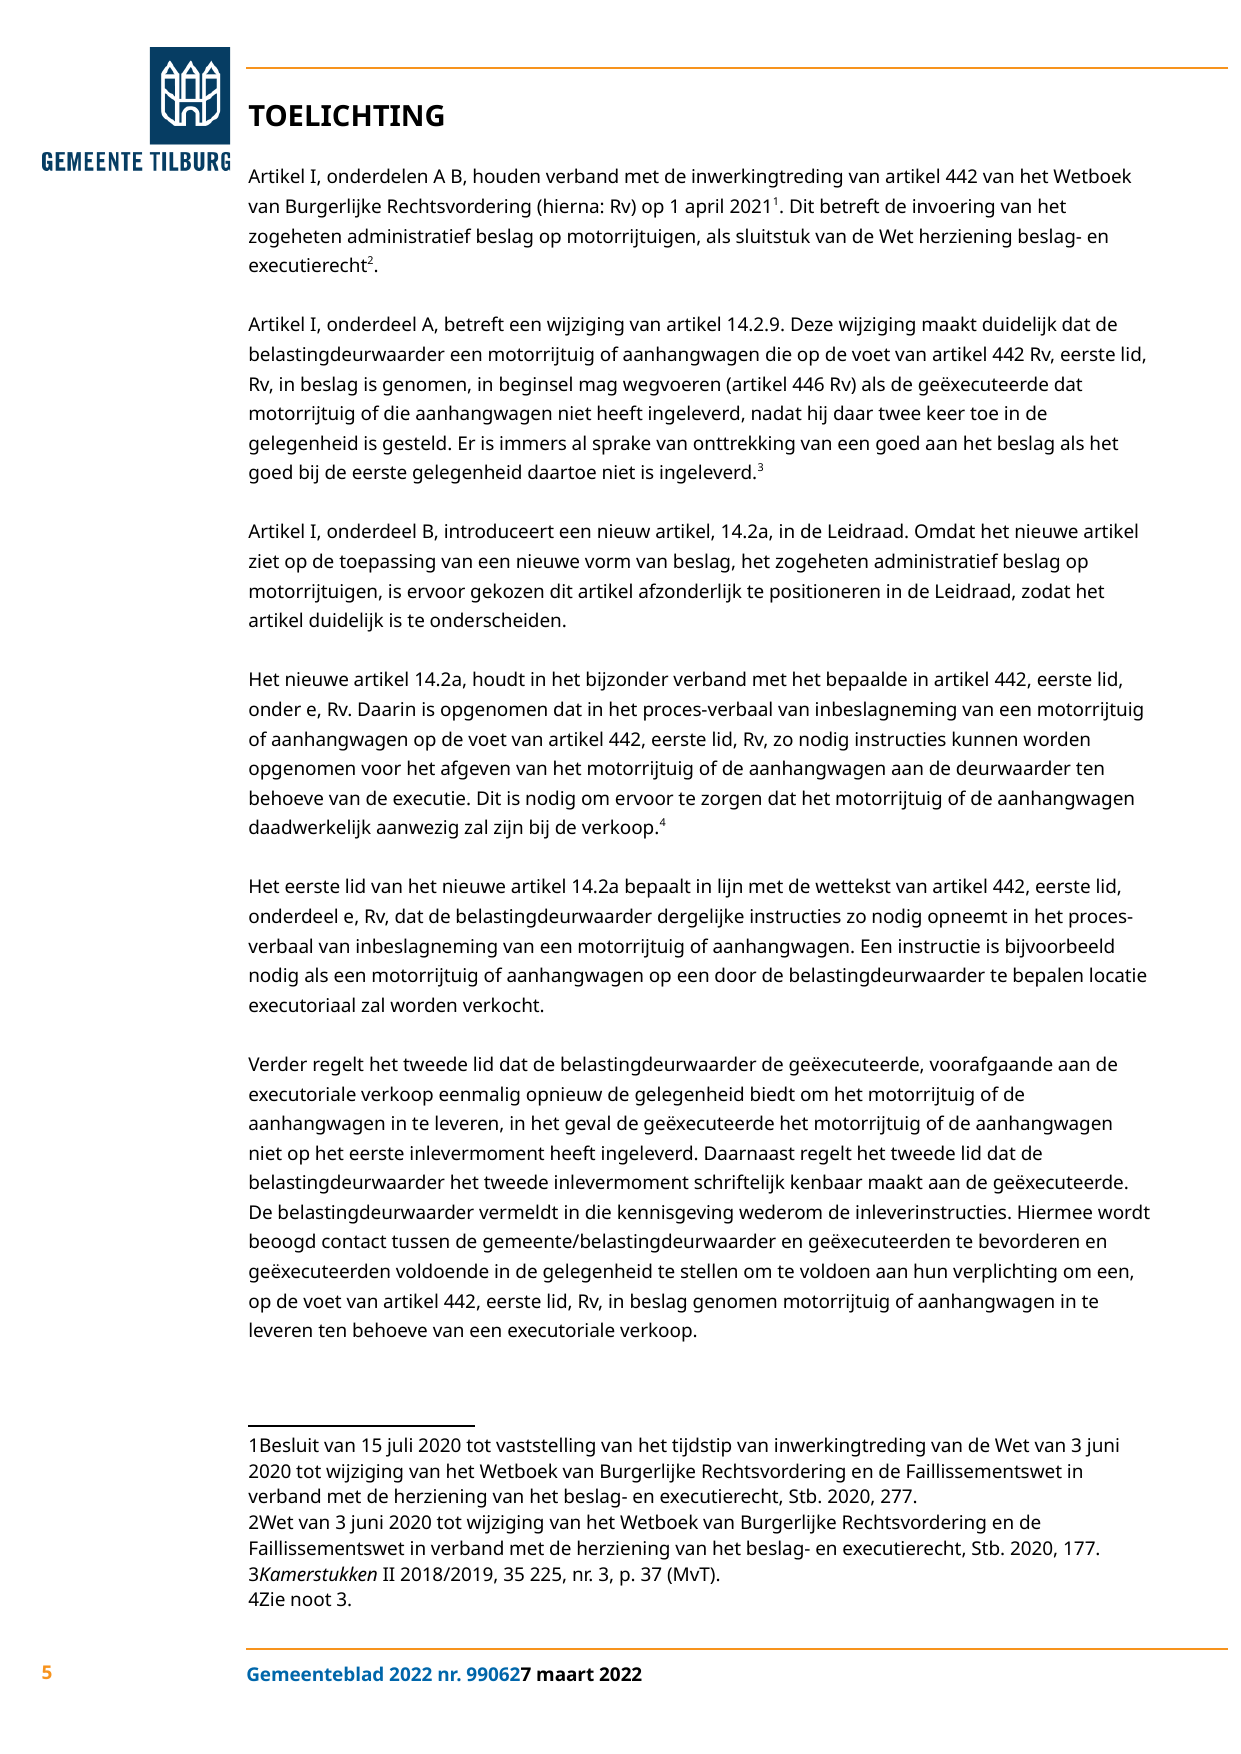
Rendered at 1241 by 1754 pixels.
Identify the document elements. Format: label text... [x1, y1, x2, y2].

text Artikel I, onderdelen A B, houden verband met de inwerkingtreding van artikel 442 van het Wetboek van Burgerlijke Rechtsvordering (hierna: Rv) op 1 april 2021. Dit betreft de invoering van het zogeheten administratief beslag op motorrijtuigen, als sluitstuk van de Wet herziening beslag- en executierecht. [248, 164, 1152, 278]
text Zie noot 3. [248, 1586, 1152, 1612]
text Artikel I, onderdeel B, introduceert een nieuw artikel, 14.2a, in de Leidraad. Omdat het nieuwe artikel ziet op de toepassing van een nieuwe vorm van beslag, het zogeheten administratief beslag op motorrijtuigen, is ervoor gekozen dit artikel afzonderlijk te positioneren in de Leidraad, zodat het artikel duidelijk is te onderscheiden. [248, 519, 1152, 633]
text Artikel I, onderdeel A, betreft een wijziging van artikel 14.2.9. Deze wijziging maakt duidelijk dat de belastingdeurwaarder een motorrijtuig of aanhangwagen die op de voet van artikel 442 Rv, eerste lid, Rv, in beslag is genomen, in beginsel mag wegvoeren (artikel 446 Rv) als de geëxecuteerde dat motorrijtuig of die aanhangwagen niet heeft ingeleverd, nadat hij daar twee keer toe in de gelegenheid is gesteld. Er is immers al sprake van onttrekking van een goed aan het beslag als het goed bij de eerste gelegenheid daartoe niet is ingeleverd. [248, 312, 1152, 485]
text Kamerstukken II 2018/2019, 35 225, nr. 3, p. 37 (MvT). [248, 1561, 1152, 1586]
text TOELICHTING [248, 95, 1152, 134]
text Het nieuwe artikel 14.2a, houdt in het bijzonder verband met het bepaalde in artikel 442, eerste lid, onder e, Rv. Daarin is opgenomen dat in het proces-verbaal van inbeslagneming van een motorrijtuig of aanhangwagen op de voet van artikel 442, eerste lid, Rv, zo nodig instructies kunnen worden opgenomen voor het afgeven van het motorrijtuig of de aanhangwagen aan de deurwaarder ten behoeve van de executie. Dit is nodig om ervoor te zorgen dat het motorrijtuig of de aanhangwagen daadwerkelijk aanwezig zal zijn bij de verkoop. [248, 667, 1152, 840]
text Het eerste lid van het nieuwe artikel 14.2a bepaalt in lijn met de wettekst van artikel 442, eerste lid, onderdeel e, Rv, dat de belastingdeurwaarder dergelijke instructies zo nodig opneemt in het proces-verbaal van inbeslagneming van een motorrijtuig of aanhangwagen. Een instructie is bijvoorbeeld nodig als een motorrijtuig of aanhangwagen op een door de belastingdeurwaarder te bepalen locatie executoriaal zal worden verkocht. [248, 874, 1152, 1018]
text Wet van 3 juni 2020 tot wijziging van het Wetboek van Burgerlijke Rechtsvordering en de Faillissementswet in verband met de herziening van het beslag- en executierecht, Stb. 2020, 177. [248, 1509, 1152, 1561]
picture [41, 47, 231, 172]
text Verder regelt het tweede lid dat de belastingdeurwaarder de geëxecuteerde, voorafgaande aan de executoriale verkoop eenmalig opnieuw de gelegenheid biedt om het motorrijtuig of de aanhangwagen in te leveren, in het geval de geëxecuteerde het motorrijtuig of de aanhangwagen niet op het eerste inlevermoment heeft ingeleverd. Daarnaast regelt het tweede lid dat de belastingdeurwaarder het tweede inlevermoment schriftelijk kenbaar maakt aan de geëxecuteerde. De belastingdeurwaarder vermeldt in die kennisgeving wederom de inleverinstructies. Hiermee wordt beoogd contact tussen de gemeente/belastingdeurwaarder en geëxecuteerden te bevorderen en geëxecuteerden voldoende in de gelegenheid te stellen om te voldoen aan hun verplichting om een, op de voet van artikel 442, eerste lid, Rv, in beslag genomen motorrijtuig of aanhangwagen in te leveren ten behoeve van een executoriale verkoop. [248, 1051, 1152, 1343]
text Besluit van 15 juli 2020 tot vaststelling van het tijdstip van inwerkingtreding van de Wet van 3 juni 2020 tot wijziging van het Wetboek van Burgerlijke Rechtsvordering en de Faillissementswet in verband met de herziening van het beslag- en executierecht, Stb. 2020, 277. [248, 1432, 1152, 1509]
